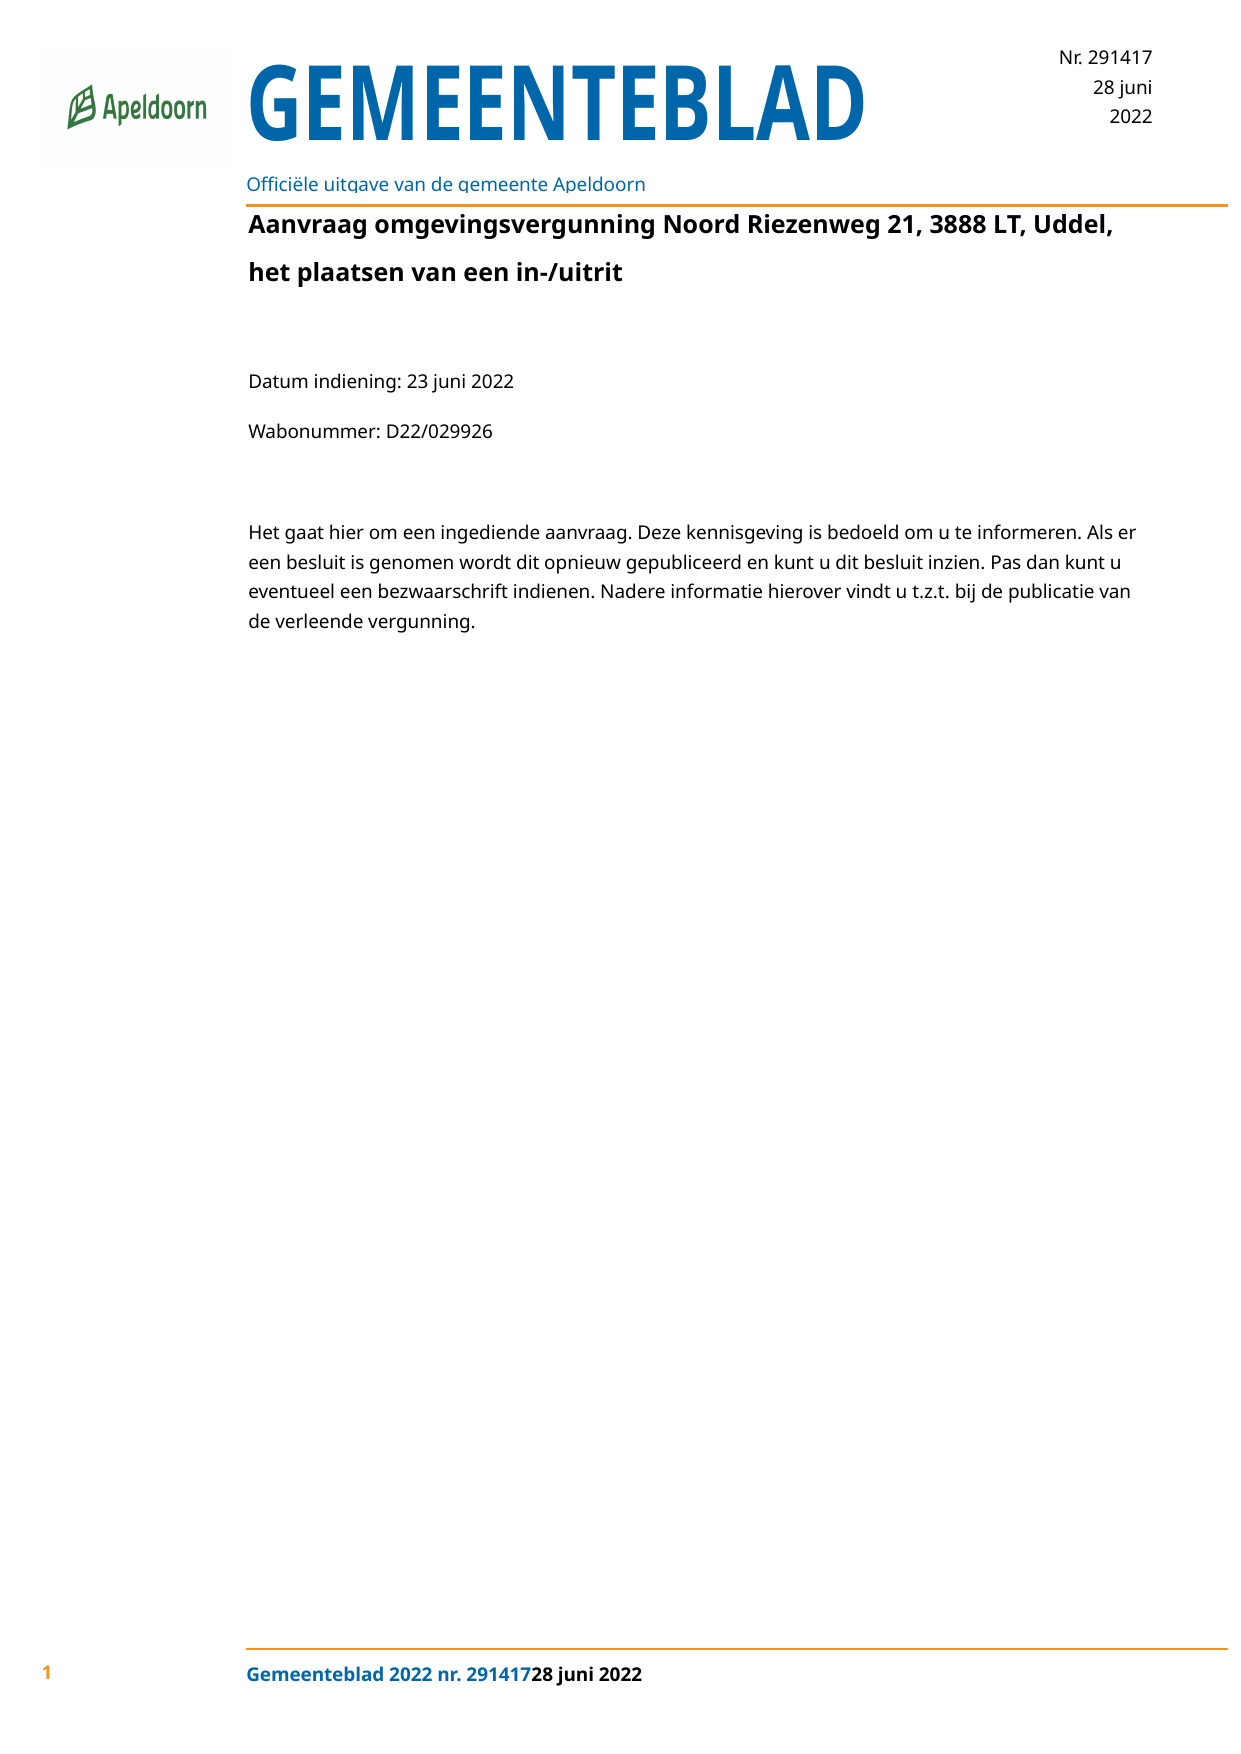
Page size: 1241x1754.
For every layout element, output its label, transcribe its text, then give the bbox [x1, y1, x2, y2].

text Datum indiening: 23 juni 2022 [248, 368, 1152, 394]
text Wabonummer: D22/029926 [248, 419, 1152, 444]
picture [41, 47, 231, 172]
text Aanvraag omgevingsvergunning Noord Riezenweg 21, 3888 LT, Uddel, het plaatsen van een in-/uitrit [248, 207, 1152, 288]
text Het gaat hier om een ingediende aanvraag. Deze kennisgeving is bedoeld om u te informeren. Als er een besluit is genomen wordt dit opnieuw gepubliceerd en kunt u dit besluit inzien. Pas dan kunt u eventueel een bezwaarschrift indienen. Nadere informatie hierover vindt u t.z.t. bij de publicatie van de verleende vergunning. [248, 519, 1152, 634]
